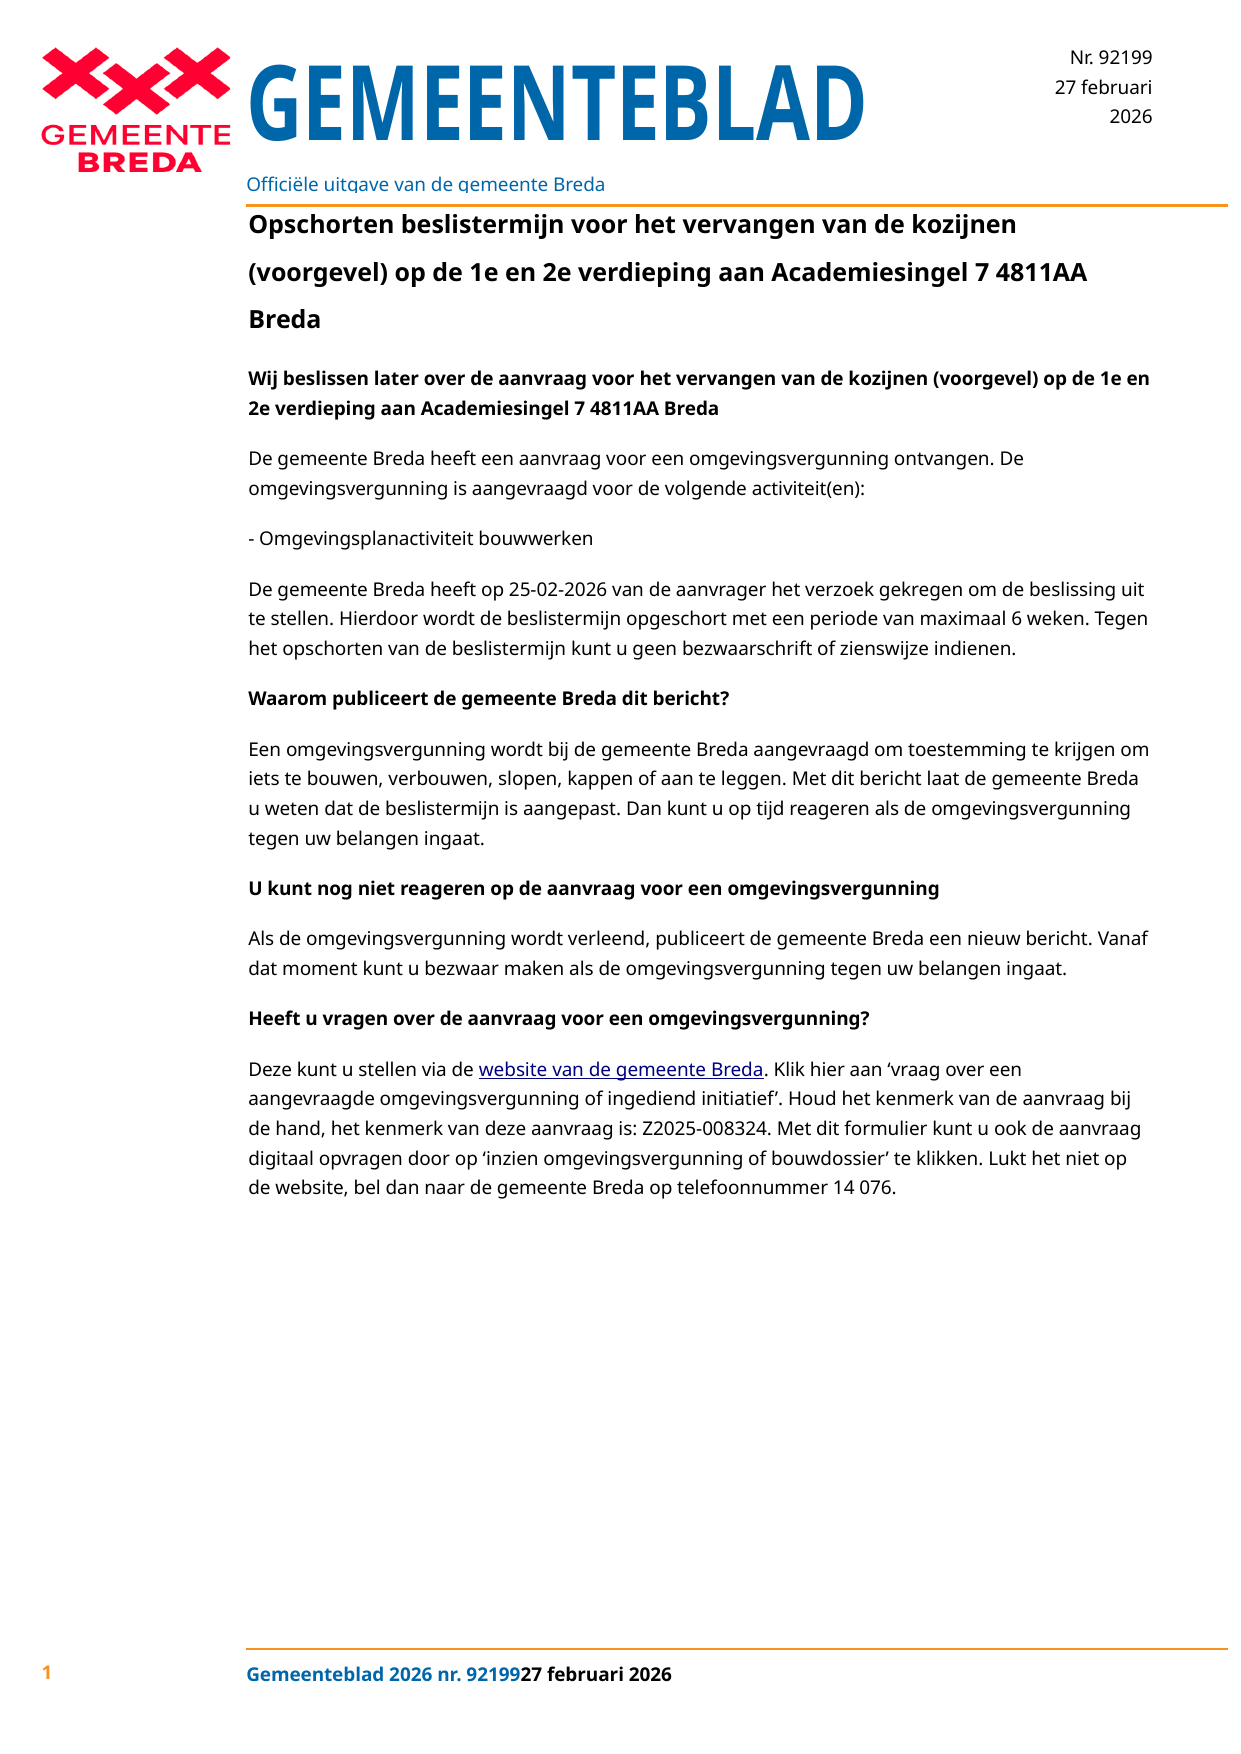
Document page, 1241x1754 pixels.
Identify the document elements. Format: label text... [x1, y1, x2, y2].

text De gemeente Breda heeft op 25-02-2026 van de aanvrager het verzoek gekregen om de beslissing uit te stellen. Hierdoor wordt de beslistermijn opgeschort met een periode van maximaal 6 weken. Tegen het opschorten van de beslistermijn kunt u geen bezwaarschrift of zienswijze indienen. [248, 576, 1152, 661]
text - Omgevingsplanactiviteit bouwwerken [248, 526, 1152, 551]
picture [41, 47, 231, 172]
text Wij beslissen later over de aanvraag voor het vervangen van de kozijnen (voorgevel) op de 1e en 2e verdieping aan Academiesingel 7 4811AA Breda [248, 366, 1152, 421]
text Een omgevingsvergunning wordt bij de gemeente Breda aangevraagd om toestemming te krijgen om iets te bouwen, verbouwen, slopen, kappen of aan te leggen. Met dit bericht laat de gemeente Breda u weten dat de beslistermijn is aangepast. Dan kunt u op tijd reageren als de omgevingsvergunning tegen uw belangen ingaat. [248, 736, 1152, 850]
text De gemeente Breda heeft een aanvraag voor een omgevingsvergunning ontvangen. De omgevingsvergunning is aangevraagd voor de volgende activiteit(en): [248, 446, 1152, 501]
text Als de omgevingsvergunning wordt verleend, publiceert de gemeente Breda een nieuw bericht. Vanaf dat moment kunt u bezwaar maken als de omgevingsvergunning tegen uw belangen ingaat. [248, 926, 1152, 981]
text Waarom publiceert de gemeente Breda dit bericht? [248, 686, 1152, 711]
text U kunt nog niet reageren op de aanvraag voor een omgevingsvergunning [248, 875, 1152, 901]
text Deze kunt u stellen via de website van de gemeente Breda. Klik hier aan ‘vraag over een aangevraagde omgevingsvergunning of ingediend initiatief’. Houd het kenmerk van de aanvraag bij de hand, het kenmerk van deze aanvraag is: Z2025-008324. Met dit formulier kunt u ook de aanvraag digitaal opvragen door op ‘inzien omgevingsvergunning of bouwdossier’ te klikken. Lukt het niet op de website, bel dan naar de gemeente Breda op telefoonnummer 14 076. [248, 1056, 1152, 1200]
text Opschorten beslistermijn voor het vervangen van de kozijnen (voorgevel) op de 1e en 2e verdieping aan Academiesingel 7 4811AA Breda [248, 207, 1152, 336]
text Heeft u vragen over de aanvraag voor een omgevingsvergunning? [248, 1006, 1152, 1031]
